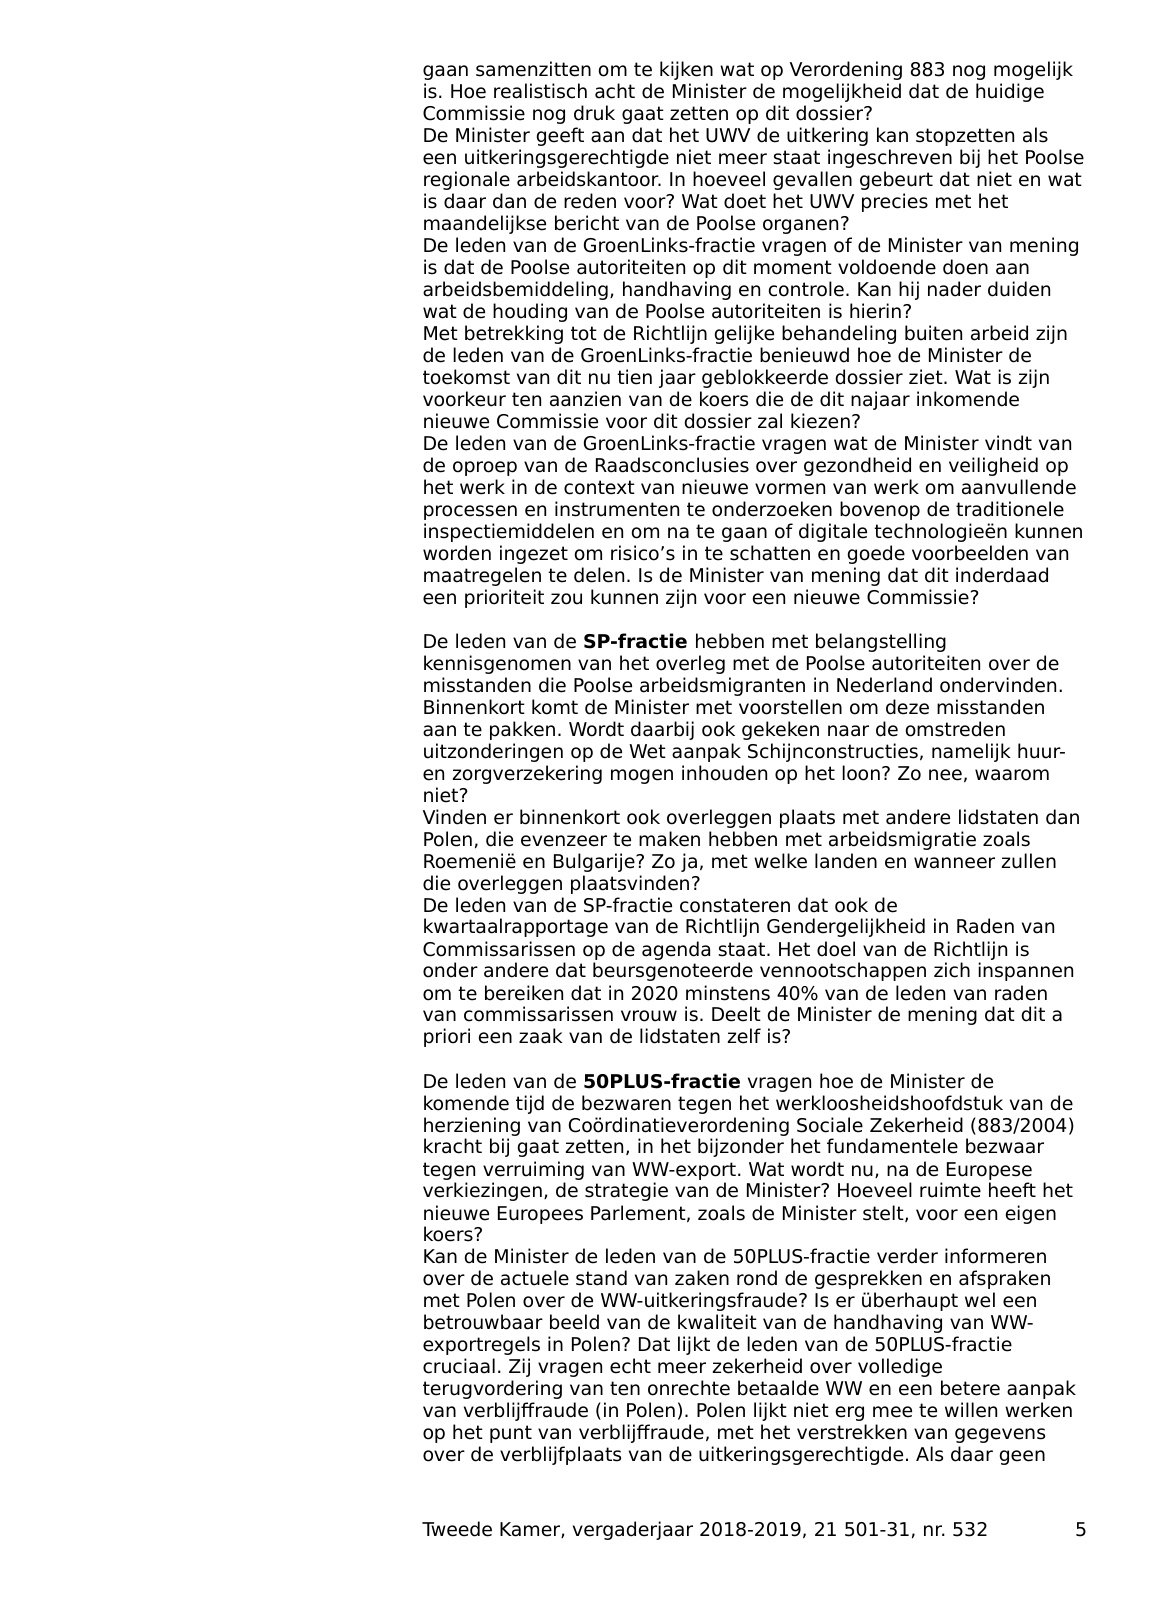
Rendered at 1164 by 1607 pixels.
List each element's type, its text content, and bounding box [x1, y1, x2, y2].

text De leden van de GroenLinks-fractie vragen wat de Minister vindt van de oproep van de Raadsconclusies over gezondheid en veiligheid op het werk in de context van nieuwe vormen van werk om aanvullende processen en instrumenten te onderzoeken bovenop de traditionele inspectiemiddelen en om na te gaan of digitale technologieën kunnen worden ingezet om risico’s in te schatten en goede voorbeelden van maatregelen te delen. Is de Minister van mening dat dit inderdaad een prioriteit zou kunnen zijn voor een nieuwe Commissie? [422, 433, 1087, 608]
text De leden van de SP-fractie hebben met belangstelling kennisgenomen van het overleg met de Poolse autoriteiten over de misstanden die Poolse arbeidsmigranten in Nederland ondervinden. Binnenkort komt de Minister met voorstellen om deze misstanden aan te pakken. Wordt daarbij ook gekeken naar de omstreden uitzonderingen op de Wet aanpak Schijnconstructies, namelijk huur- en zorgverzekering mogen inhouden op het loon? Zo nee, waarom niet? [422, 631, 1087, 807]
text De Minister geeft aan dat het UWV de uitkering kan stopzetten als een uitkeringsgerechtigde niet meer staat ingeschreven bij het Poolse regionale arbeidskantoor. In hoeveel gevallen gebeurt dat niet en wat is daar dan de reden voor? Wat doet het UWV precies met het maandelijkse bericht van de Poolse organen? [422, 125, 1087, 235]
text Met betrekking tot de Richtlijn gelijke behandeling buiten arbeid zijn de leden van de GroenLinks-fractie benieuwd hoe de Minister de toekomst van dit nu tien jaar geblokkeerde dossier ziet. Wat is zijn voorkeur ten aanzien van de koers die de dit najaar inkomende nieuwe Commissie voor dit dossier zal kiezen? [422, 323, 1087, 433]
text De leden van de GroenLinks-fractie vragen of de Minister van mening is dat de Poolse autoriteiten op dit moment voldoende doen aan arbeidsbemiddeling, handhaving en controle. Kan hij nader duiden wat de houding van de Poolse autoriteiten is hierin? [422, 235, 1087, 323]
text Kan de Minister de leden van de 50PLUS-fractie verder informeren over de actuele stand van zaken rond de gesprekken en afspraken met Polen over de WW-uitkeringsfraude? Is er überhaupt wel een betrouwbaar beeld van de kwaliteit van de handhaving van WW-exportregels in Polen? Dat lijkt de leden van de 50PLUS-fractie cruciaal. Zij vragen echt meer zekerheid over volledige terugvordering van ten onrechte betaalde WW en een betere aanpak van verblijffraude (in Polen). Polen lijkt niet erg mee te willen werken op het punt van verblijffraude, met het verstrekken van gegevens over de verblijfplaats van de uitkeringsgerechtigde. Als daar geen [422, 1246, 1087, 1466]
text Vinden er binnenkort ook overleggen plaats met andere lidstaten dan Polen, die evenzeer te maken hebben met arbeidsmigratie zoals Roemenië en Bulgarije? Zo ja, met welke landen en wanneer zullen die overleggen plaatsvinden? [422, 807, 1087, 894]
text gaan samenzitten om te kijken wat op Verordening 883 nog mogelijk is. Hoe realistisch acht de Minister de mogelijkheid dat de huidige Commissie nog druk gaat zetten op dit dossier? [422, 59, 1087, 125]
text De leden van de 50PLUS-fractie vragen hoe de Minister de komende tijd de bezwaren tegen het werkloosheidshoofdstuk van de herziening van Coördinatieverordening Sociale Zekerheid (883/2004) kracht bij gaat zetten, in het bijzonder het fundamentele bezwaar tegen verruiming van WW-export. Wat wordt nu, na de Europese verkiezingen, de strategie van de Minister? Hoeveel ruimte heeft het nieuwe Europees Parlement, zoals de Minister stelt, voor een eigen koers? [422, 1071, 1087, 1246]
text De leden van de SP-fractie constateren dat ook de kwartaalrapportage van de Richtlijn Gendergelijkheid in Raden van Commissarissen op de agenda staat. Het doel van de Richtlijn is onder andere dat beursgenoteerde vennootschappen zich inspannen om te bereiken dat in 2020 minstens 40% van de leden van raden van commissarissen vrouw is. Deelt de Minister de mening dat dit a priori een zaak van de lidstaten zelf is? [422, 894, 1087, 1048]
